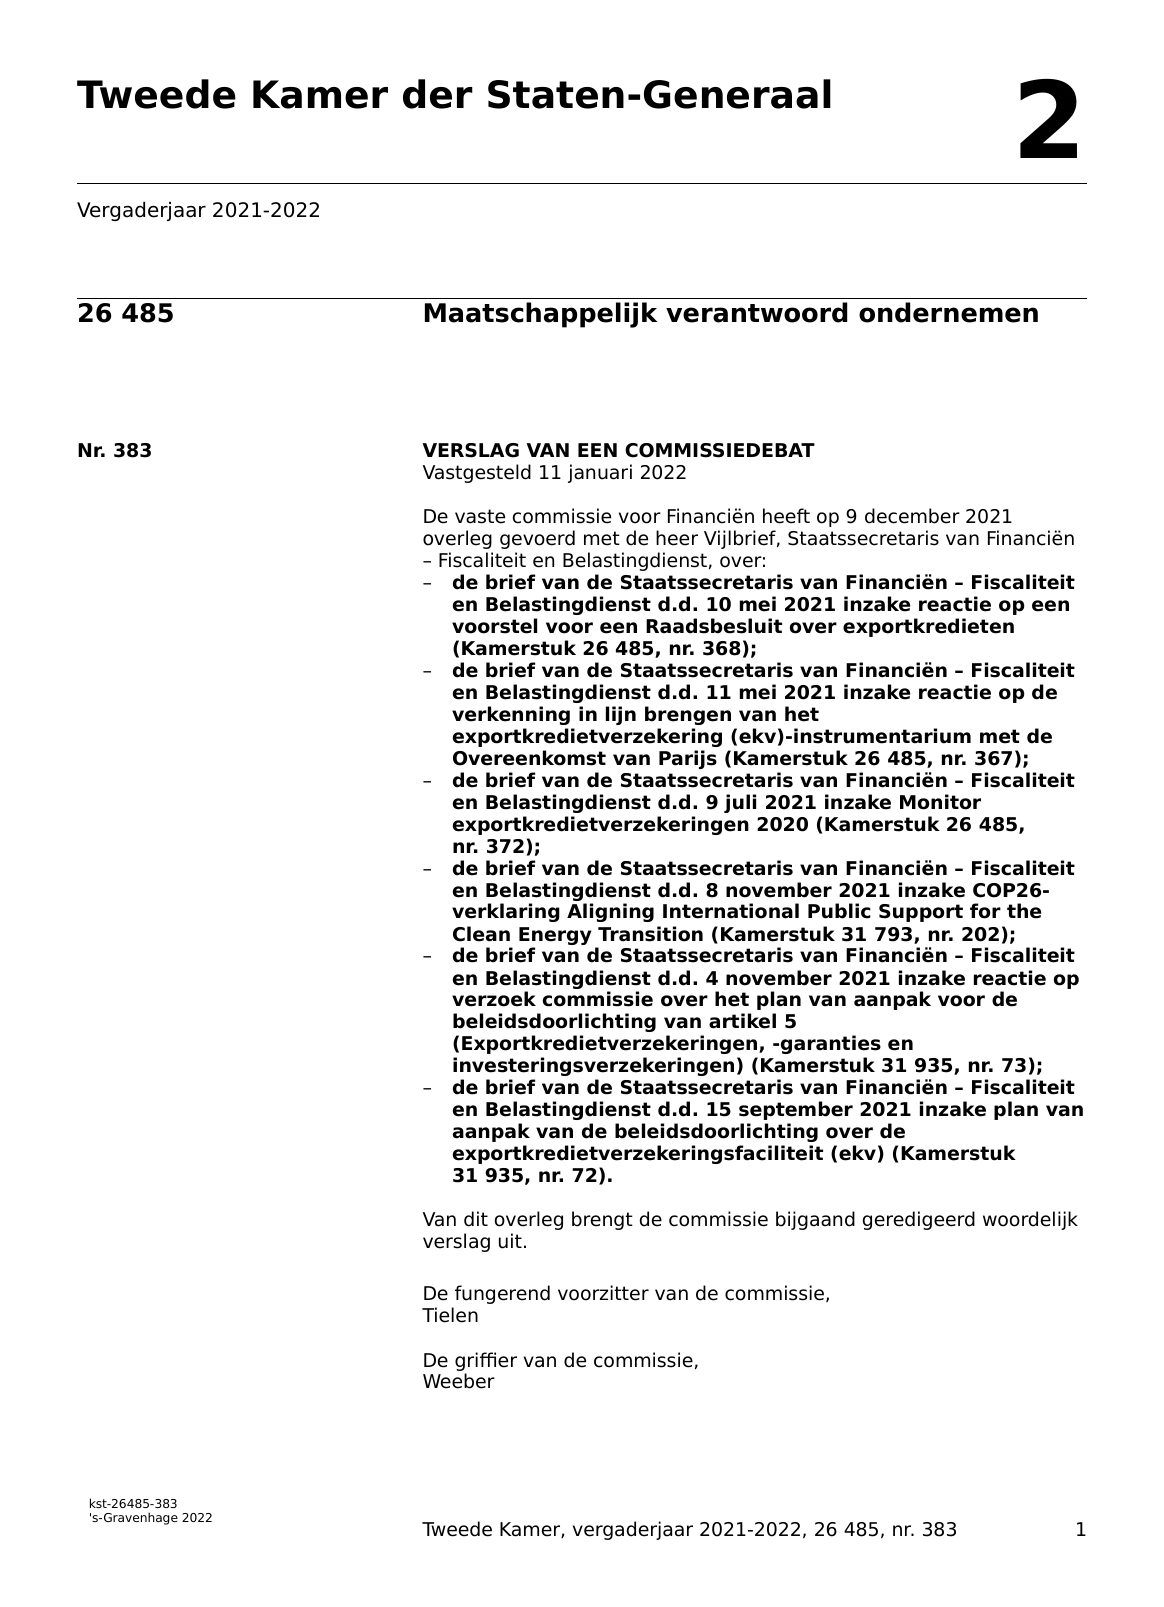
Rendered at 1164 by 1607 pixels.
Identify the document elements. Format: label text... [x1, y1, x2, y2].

text Van dit overleg brengt de commissie bijgaand geredigeerd woordelijk verslag uit. [422, 1209, 1087, 1253]
text kst-26485-383 [88, 1497, 323, 1511]
text – de brief van de Staatssecretaris van Financiën – Fiscaliteit en Belastingdienst d.d. 11 mei 2021 inzake reactie op de verkenning in lijn brengen van het exportkredietverzekering (ekv)-instrumentarium met de Overeenkomst van Parijs (Kamerstuk 26 485, nr. 367); [422, 660, 1087, 769]
table_header 2 [886, 59, 1087, 183]
text De griffier van de commissie, Weeber [422, 1349, 1087, 1393]
subtitle 26 485 Maatschappelijk verantwoord ondernemen [77, 299, 1087, 329]
text – de brief van de Staatssecretaris van Financiën – Fiscaliteit en Belastingdienst d.d. 4 november 2021 inzake reactie op verzoek commissie over het plan van aanpak voor de beleidsdoorlichting van artikel 5 (Exportkredietverzekeringen, -garanties en investeringsverzekeringen) (Kamerstuk 31 935, nr. 73); [422, 945, 1087, 1077]
text Vastgesteld 11 januari 2022 [422, 462, 1087, 484]
text – de brief van de Staatssecretaris van Financiën – Fiscaliteit en Belastingdienst d.d. 9 juli 2021 inzake Monitor exportkredietverzekeringen 2020 (Kamerstuk 26 485, nr. 372); [422, 769, 1087, 857]
text – de brief van de Staatssecretaris van Financiën – Fiscaliteit en Belastingdienst d.d. 8 november 2021 inzake COP26-verklaring Aligning International Public Support for the Clean Energy Transition (Kamerstuk 31 793, nr. 202); [422, 857, 1087, 945]
text – de brief van de Staatssecretaris van Financiën – Fiscaliteit en Belastingdienst d.d. 15 september 2021 inzake plan van aanpak van de beleidsdoorlichting over de exportkredietverzekeringsfaciliteit (ekv) (Kamerstuk 31 935, nr. 72). [422, 1077, 1087, 1187]
text 's-Gravenhage 2022 [88, 1511, 323, 1525]
table_cell Vergaderjaar 2021-2022 [77, 184, 1087, 298]
text De vaste commissie voor Financiën heeft op 9 december 2021 overleg gevoerd met de heer Vijlbrief, Staatssecretaris van Financiën – Fiscaliteit en Belastingdienst, over: [422, 506, 1087, 572]
text De fungerend voorzitter van de commissie, Tielen [422, 1283, 1087, 1327]
text – de brief van de Staatssecretaris van Financiën – Fiscaliteit en Belastingdienst d.d. 10 mei 2021 inzake reactie op een voorstel voor een Raadsbesluit over exportkredieten (Kamerstuk 26 485, nr. 368); [422, 572, 1087, 660]
subtitle Nr. 383 VERSLAG VAN EEN COMMISSIEDEBAT [77, 440, 1087, 462]
table_header Tweede Kamer der Staten-Generaal [77, 59, 886, 183]
